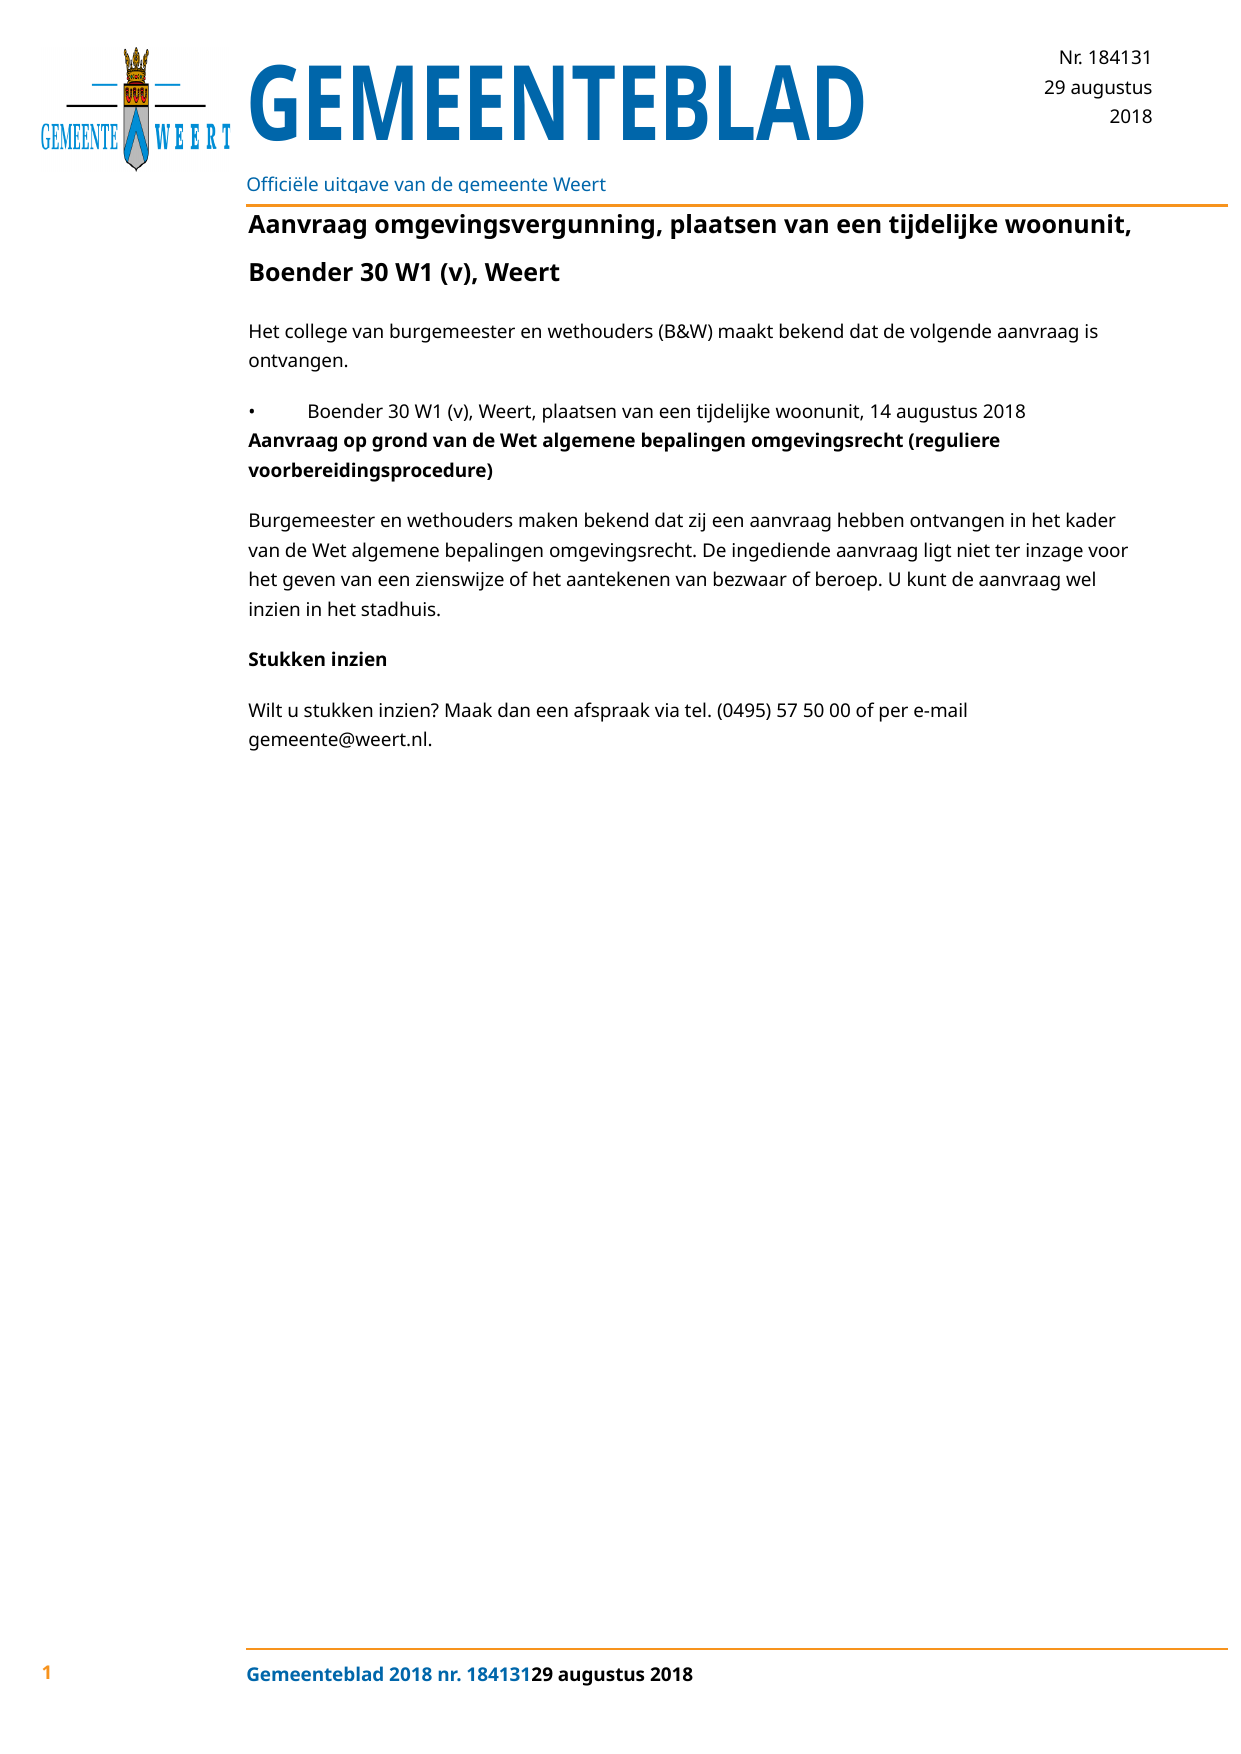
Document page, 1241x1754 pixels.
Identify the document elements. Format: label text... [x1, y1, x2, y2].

text Het college van burgemeester en wethouders (B&W) maakt bekend dat de volgende aanvraag is ontvangen. [248, 318, 1152, 373]
picture [41, 47, 231, 172]
text Wilt u stukken inzien? Maak dan een afspraak via tel. (0495) 57 50 00 of per e-mail gemeente@weert.nl. [248, 697, 1152, 752]
text Burgemeester en wethouders maken bekend dat zij een aanvraag hebben ontvangen in het kader van de Wet algemene bepalingen omgevingsrecht. De ingediende aanvraag ligt niet ter inzage voor het geven van een zienswijze of het aantekenen van bezwaar of beroep. U kunt de aanvraag wel inzien in het stadhuis. [248, 507, 1152, 622]
text Stukken inzien [248, 647, 1152, 672]
text Aanvraag omgevingsvergunning, plaatsen van een tijdelijke woonunit, Boender 30 W1 (v), Weert [248, 207, 1152, 288]
text Aanvraag op grond van de Wet algemene bepalingen omgevingsrecht (reguliere voorbereidingsprocedure) [248, 427, 1152, 483]
list Boender 30 W1 (v), Weert, plaatsen van een tijdelijke woonunit, 14 augustus 2018 [248, 398, 1152, 424]
